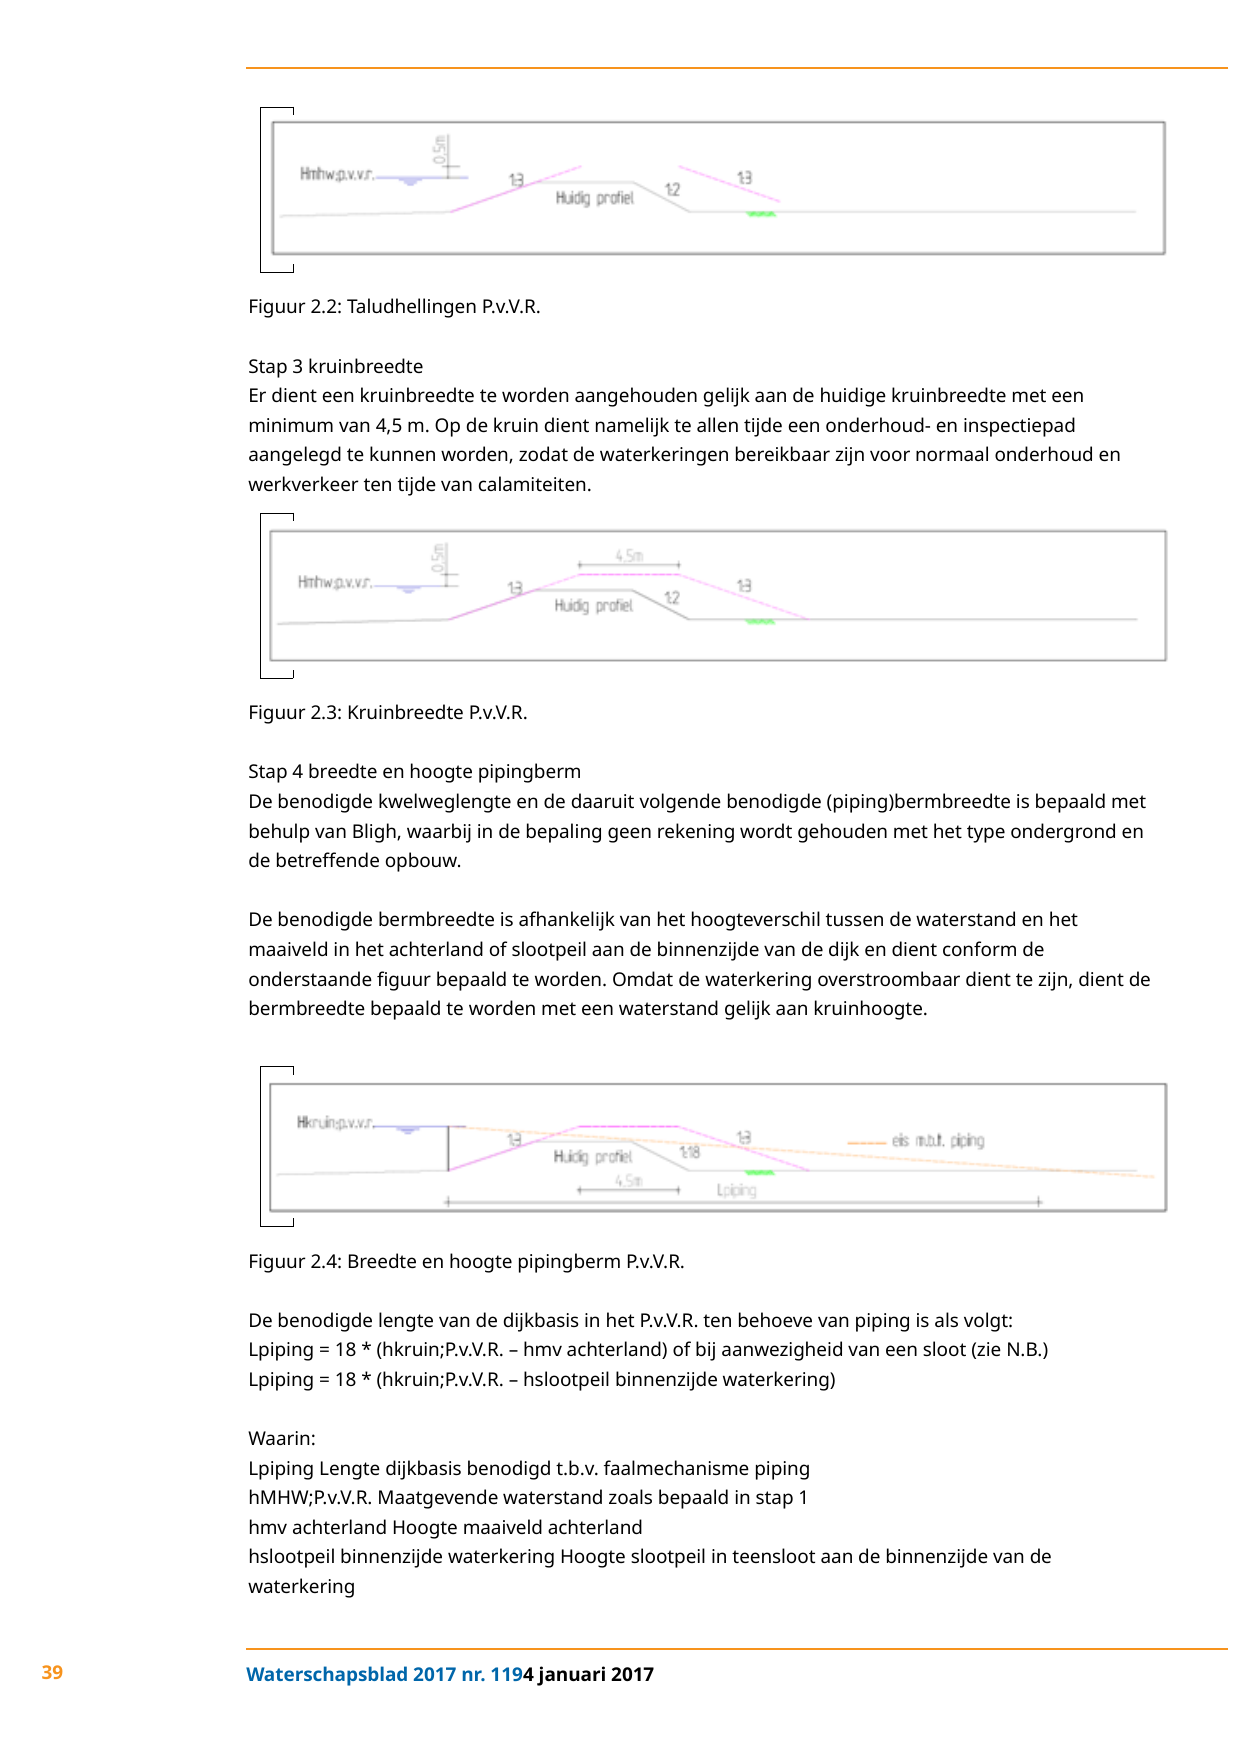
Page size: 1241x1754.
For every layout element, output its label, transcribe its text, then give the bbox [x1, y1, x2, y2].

text Lpiping = 18 * (hkruin;P.v.V.R. – hmv achterland) of bij aanwezigheid van een sloot (zie N.B.) [248, 1337, 1152, 1362]
text hMHW;P.v.V.R. Maatgevende waterstand zoals bepaald in stap 1 [248, 1484, 1152, 1510]
text Stap 4 breedte en hoogte pipingberm [248, 759, 1152, 784]
picture [268, 521, 1173, 670]
text Lpiping Lengte dijkbasis benodigd t.b.v. faalmechanisme piping [248, 1455, 1152, 1481]
text Figuur 2.4: Breedte en hoogte pipingberm P.v.V.R. [248, 1248, 1152, 1273]
text Waarin: [248, 1425, 1152, 1451]
text Er dient een kruinbreedte te worden aangehouden gelijk aan de huidige kruinbreedte met een minimum van 4,5 m. Op de kruin dient namelijk te allen tijde een onderhoud- en inspectiepad aangelegd te kunnen worden, zodat de waterkeringen bereikbaar zijn voor normaal onderhoud en werkverkeer ten tijde van calamiteiten. [248, 382, 1152, 497]
picture [41, 47, 231, 172]
text Figuur 2.2: Taludhellingen P.v.V.R. [248, 294, 1152, 319]
text De benodigde bermbreedte is afhankelijk van het hoogteverschil tussen de waterstand en het maaiveld in het achterland of slootpeil aan de binnenzijde van de dijk en dient conform de onderstaande figuur bepaald te worden. Omdat de waterkering overstroombaar dient te zijn, dient de bermbreedte bepaald te worden met een waterstand gelijk aan kruinhoogte. [248, 907, 1152, 1021]
picture [268, 1075, 1173, 1218]
text De benodigde lengte van de dijkbasis in het P.v.V.R. ten behoeve van piping is als volgt: [248, 1307, 1152, 1333]
text De benodigde kwelweglengte en de daaruit volgende benodigde (piping)bermbreedte is bepaald met behulp van Bligh, waarbij in de bepaling geen rekening wordt gehouden met het type ondergrond en de betreffende opbouw. [248, 788, 1152, 873]
text Stap 3 kruinbreedte [248, 353, 1152, 378]
text Lpiping = 18 * (hkruin;P.v.V.R. – hslootpeil binnenzijde waterkering) [248, 1366, 1152, 1392]
picture [268, 115, 1173, 264]
text Figuur 2.3: Kruinbreedte P.v.V.R. [248, 699, 1152, 725]
text hslootpeil binnenzijde waterkering Hoogte slootpeil in teensloot aan de binnenzijde van de waterkering [248, 1544, 1152, 1599]
text hmv achterland Hoogte maaiveld achterland [248, 1514, 1152, 1540]
